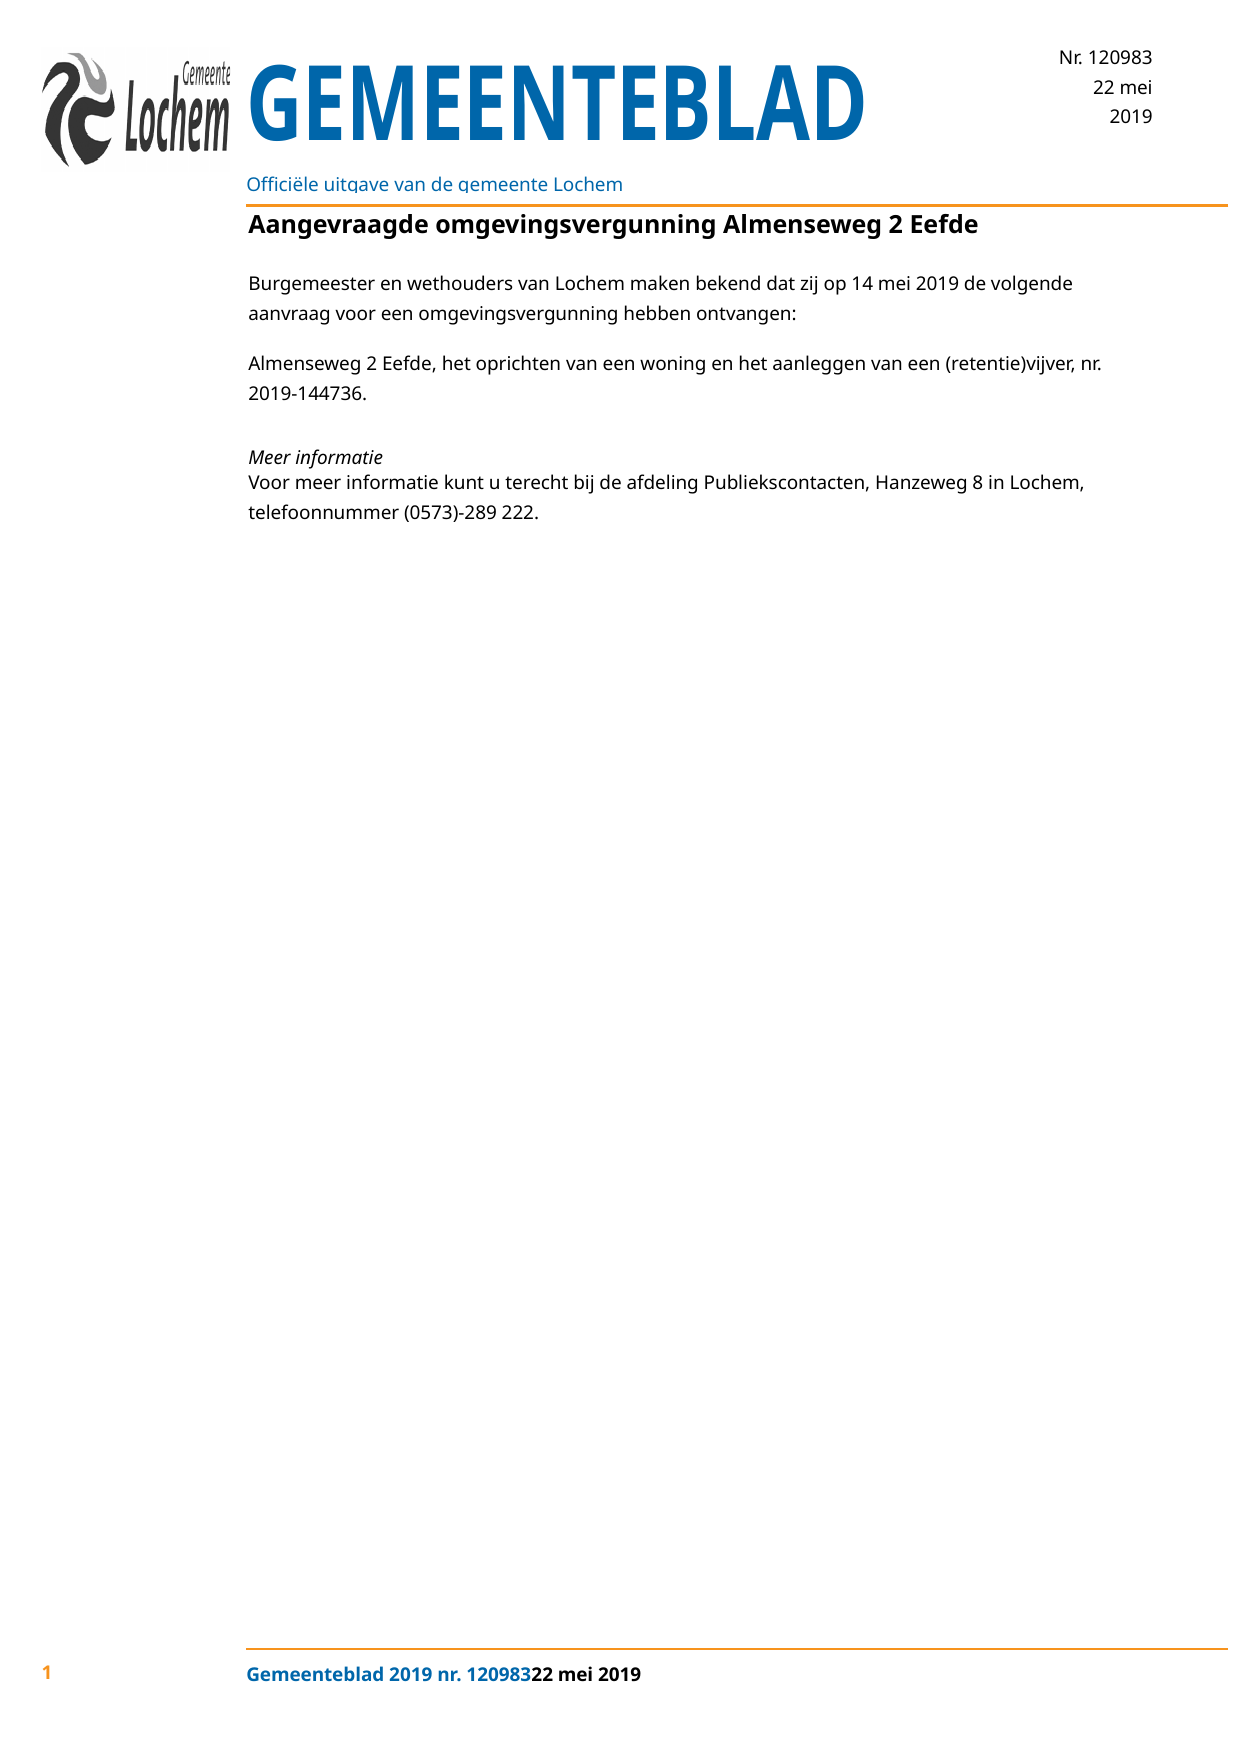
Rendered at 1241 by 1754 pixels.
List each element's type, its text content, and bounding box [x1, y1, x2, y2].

text Almenseweg 2 Eefde, het oprichten van een woning en het aanleggen van een (retentie)vijver, nr. 2019-144736. [248, 350, 1152, 406]
text Voor meer informatie kunt u terecht bij de afdeling Publiekscontacten, Hanzeweg 8 in Lochem, telefoonnummer (0573)-289 222. [248, 469, 1152, 525]
text Aangevraagde omgevingsvergunning Almenseweg 2 Eefde [248, 207, 1152, 241]
picture [41, 47, 231, 172]
text Meer informatie [248, 444, 1152, 469]
text Burgemeester en wethouders van Lochem maken bekend dat zij op 14 mei 2019 de volgende aanvraag voor een omgevingsvergunning hebben ontvangen: [248, 270, 1152, 326]
